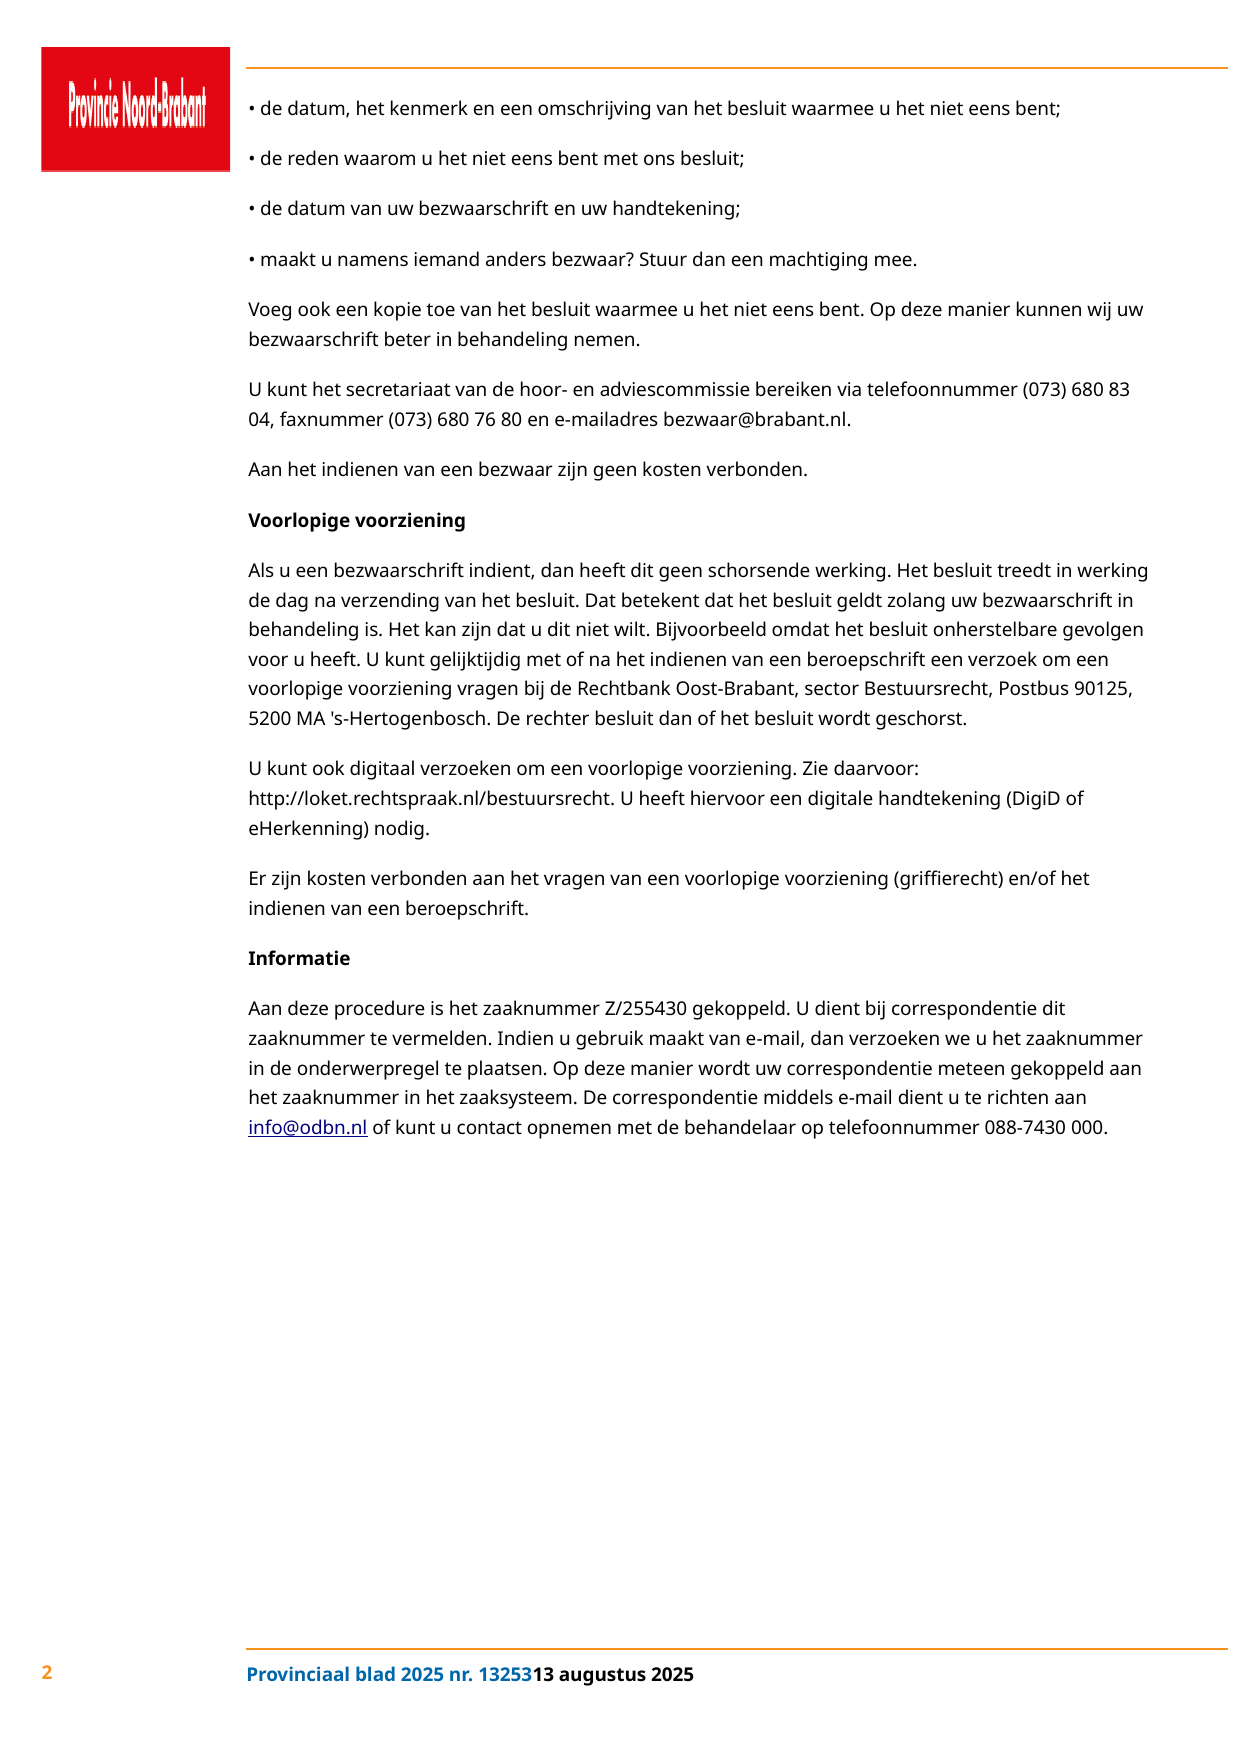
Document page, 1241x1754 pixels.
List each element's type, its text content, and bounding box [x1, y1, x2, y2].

text U kunt het secretariaat van de hoor- en adviescommissie bereiken via telefoonnummer (073) 680 83 04, faxnummer (073) 680 76 80 en e-mailadres bezwaar@brabant.nl. [248, 376, 1152, 432]
picture [41, 47, 231, 172]
text Voorlopige voorziening [248, 507, 1152, 533]
text Voeg ook een kopie toe van het besluit waarmee u het niet eens bent. Op deze manier kunnen wij uw bezwaarschrift beter in behandeling nemen. [248, 296, 1152, 352]
text Informatie [248, 945, 1152, 971]
text Aan het indienen van een bezwaar zijn geen kosten verbonden. [248, 456, 1152, 482]
text • de datum, het kenmerk en een omschrijving van het besluit waarmee u het niet eens bent; [248, 95, 1152, 121]
text Als u een bezwaarschrift indient, dan heeft dit geen schorsende werking. Het besluit treedt in werking de dag na verzending van het besluit. Dat betekent dat het besluit geldt zolang uw bezwaarschrift in behandeling is. Het kan zijn dat u dit niet wilt. Bijvoorbeeld omdat het besluit onherstelbare gevolgen voor u heeft. U kunt gelijktijdig met of na het indienen van een beroepschrift een verzoek om een voorlopige voorziening vragen bij de Rechtbank Oost-Brabant, sector Bestuursrecht, Postbus 90125, 5200 MA 's‑Hertogenbosch. De rechter besluit dan of het besluit wordt geschorst. [248, 557, 1152, 731]
text Aan deze procedure is het zaaknummer Z/255430 gekoppeld. U dient bij correspondentie dit zaaknummer te vermelden. Indien u gebruik maakt van e-mail, dan verzoeken we u het zaaknummer in de onderwerpregel te plaatsen. Op deze manier wordt uw correspondentie meteen gekoppeld aan het zaaknummer in het zaaksysteem. De correspondentie middels e-mail dient u te richten aan info@odbn.nl of kunt u contact opnemen met de behandelaar op telefoonnummer 088-7430 000. [248, 996, 1152, 1140]
text • de reden waarom u het niet eens bent met ons besluit; [248, 145, 1152, 171]
text • de datum van uw bezwaarschrift en uw handtekening; [248, 196, 1152, 221]
text U kunt ook digitaal verzoeken om een voorlopige voorziening. Zie daarvoor: http://loket.rechtspraak.nl/bestuursrecht. U heeft hiervoor een digitale handtekening (DigiD of eHerkenning) nodig. [248, 756, 1152, 841]
text • maakt u namens iemand anders bezwaar? Stuur dan een machtiging mee. [248, 246, 1152, 272]
text Er zijn kosten verbonden aan het vragen van een voorlopige voorziening (griffierecht) en/of het indienen van een beroepschrift. [248, 865, 1152, 921]
